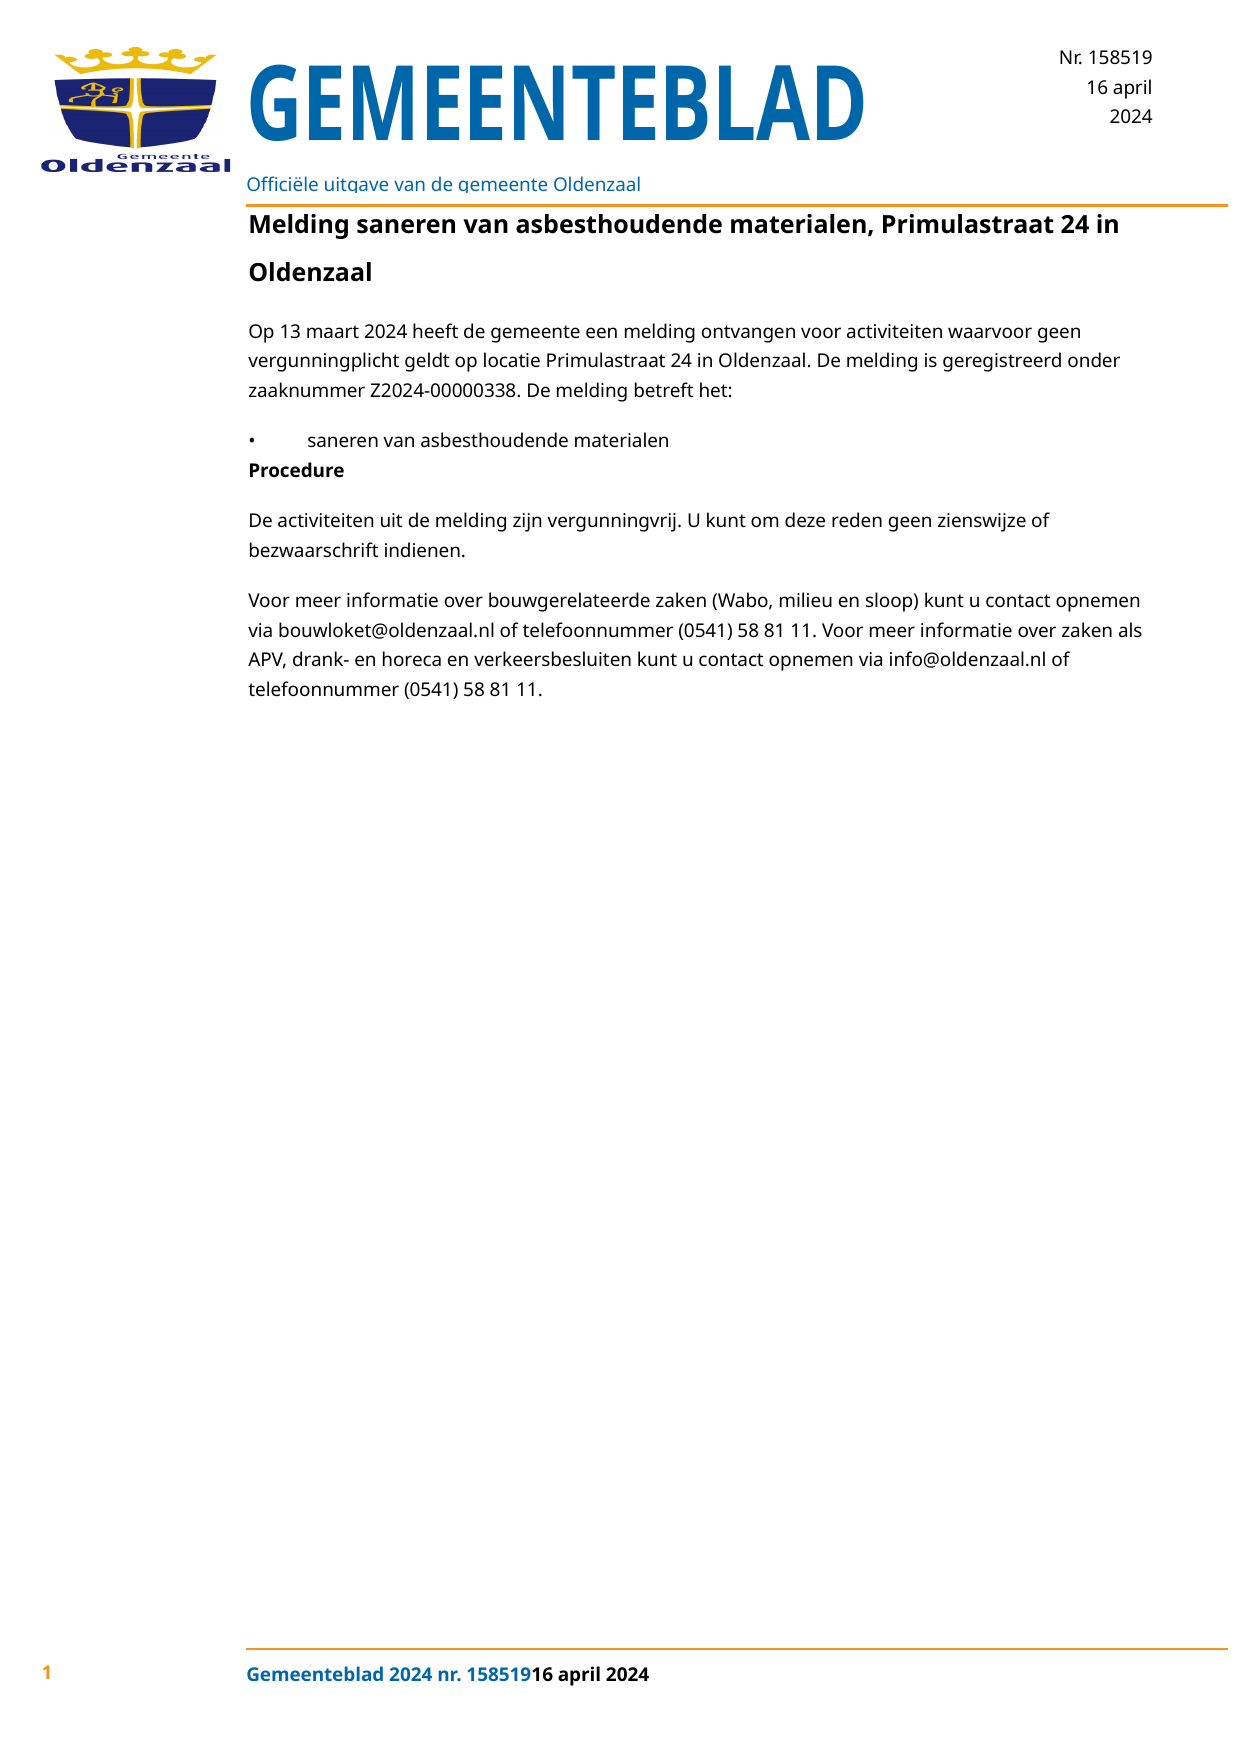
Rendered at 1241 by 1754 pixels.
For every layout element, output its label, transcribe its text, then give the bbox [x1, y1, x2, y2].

text Op 13 maart 2024 heeft de gemeente een melding ontvangen voor activiteiten waarvoor geen vergunningplicht geldt op locatie Primulastraat 24 in Oldenzaal. De melding is geregistreerd onder zaaknummer Z2024-00000338. De melding betreft het: [248, 318, 1152, 403]
picture [41, 47, 231, 172]
text Voor meer informatie over bouwgerelateerde zaken (Wabo, milieu en sloop) kunt u contact opnemen via bouwloket@oldenzaal.nl of telefoonnummer (0541) 58 81 11. Voor meer informatie over zaken als APV, drank- en horeca en verkeersbesluiten kunt u contact opnemen via info@oldenzaal.nl of telefoonnummer (0541) 58 81 11. [248, 587, 1152, 702]
text Melding saneren van asbesthoudende materialen, Primulastraat 24 in Oldenzaal [248, 207, 1152, 288]
text De activiteiten uit de melding zijn vergunningvrij. U kunt om deze reden geen zienswijze of bezwaarschrift indienen. [248, 507, 1152, 563]
text Procedure [248, 457, 1152, 483]
list saneren van asbesthoudende materialen [248, 427, 1152, 453]
